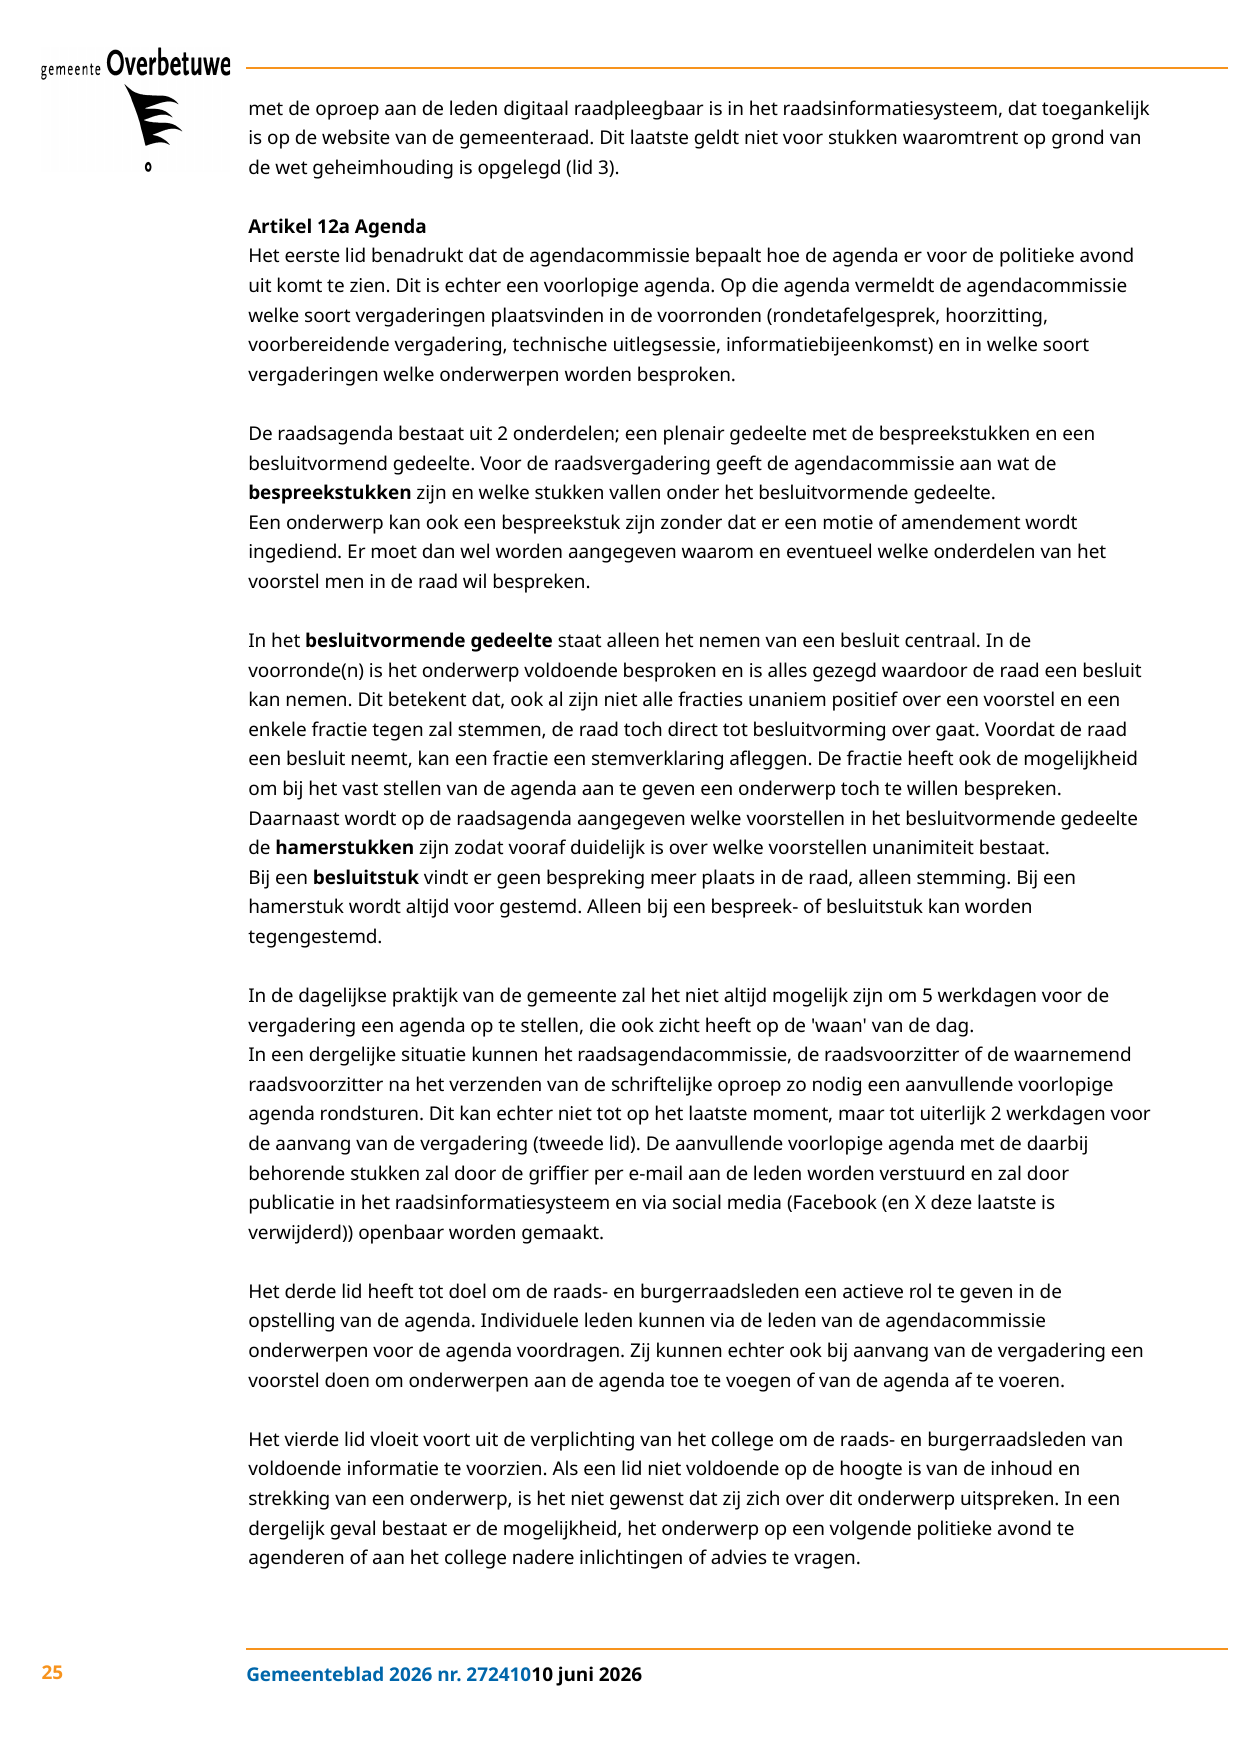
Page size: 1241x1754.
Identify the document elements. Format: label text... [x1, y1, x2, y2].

picture [41, 47, 231, 172]
text Daarnaast wordt op de raadsagenda aangegeven welke voorstellen in het besluitvormende gedeelte de hamerstukken zijn zodat vooraf duidelijk is over welke voorstellen unanimiteit bestaat. [248, 805, 1152, 860]
text In een dergelijke situatie kunnen het raadsagendacommissie, de raadsvoorzitter of de waarnemend raadsvoorzitter na het verzenden van de schriftelijke oproep zo nodig een aanvullende voorlopige agenda rondsturen. Dit kan echter niet tot op het laatste moment, maar tot uiterlijk 2 werkdagen voor de aanvang van de vergadering (tweede lid). De aanvullende voorlopige agenda met de daarbij behorende stukken zal door de griffier per e-mail aan de leden worden verstuurd en zal door publicatie in het raadsinformatiesysteem en via social media (Facebook (en X deze laatste is verwijderd)) openbaar worden gemaakt. [248, 1041, 1152, 1245]
text Het vierde lid vloeit voort uit de verplichting van het college om de raads- en burgerraadsleden van voldoende informatie te voorzien. Als een lid niet voldoende op de hoogte is van de inhoud en strekking van een onderwerp, is het niet gewenst dat zij zich over dit onderwerp uitspreken. In een dergelijk geval bestaat er de mogelijkheid, het onderwerp op een volgende politieke avond te agenderen of aan het college nadere inlichtingen of advies te vragen. [248, 1426, 1152, 1570]
text met de oproep aan de leden digitaal raadpleegbaar is in het raadsinformatiesysteem, dat toegankelijk is op de website van de gemeenteraad. Dit laatste geldt niet voor stukken waaromtrent op grond van de wet geheimhouding is opgelegd (lid 3). [248, 95, 1152, 180]
text De raadsagenda bestaat uit 2 onderdelen; een plenair gedeelte met de bespreekstukken en een besluitvormend gedeelte. Voor de raadsvergadering geeft de agendacommissie aan wat de bespreekstukken zijn en welke stukken vallen onder het besluitvormende gedeelte. [248, 420, 1152, 505]
text In de dagelijkse praktijk van de gemeente zal het niet altijd mogelijk zijn om 5 werkdagen voor de vergadering een agenda op te stellen, die ook zicht heeft op de 'waan' van de dag. [248, 982, 1152, 1038]
text Het eerste lid benadrukt dat de agendacommissie bepaalt hoe de agenda er voor de politieke avond uit komt te zien. Dit is echter een voorlopige agenda. Op die agenda vermeldt de agendacommissie welke soort vergaderingen plaatsvinden in de voorronden (rondetafelgesprek, hoorzitting, voorbereidende vergadering, technische uitlegsessie, informatiebijeenkomst) en in welke soort vergaderingen welke onderwerpen worden besproken. [248, 243, 1152, 387]
text Artikel 12a Agenda [248, 213, 1152, 239]
text Bij een besluitstuk vindt er geen bespreking meer plaats in de raad, alleen stemming. Bij een hamerstuk wordt altijd voor gestemd. Alleen bij een bespreek- of besluitstuk kan worden tegengestemd. [248, 864, 1152, 949]
text Een onderwerp kan ook een bespreekstuk zijn zonder dat er een motie of amendement wordt ingediend. Er moet dan wel worden aangegeven waarom en eventueel welke onderdelen van het voorstel men in de raad wil bespreken. [248, 509, 1152, 594]
text Het derde lid heeft tot doel om de raads- en burgerraadsleden een actieve rol te geven in de opstelling van de agenda. Individuele leden kunnen via de leden van de agendacommissie onderwerpen voor de agenda voordragen. Zij kunnen echter ook bij aanvang van de vergadering een voorstel doen om onderwerpen aan de agenda toe te voegen of van de agenda af te voeren. [248, 1278, 1152, 1393]
text In het besluitvormende gedeelte staat alleen het nemen van een besluit centraal. In de voorronde(n) is het onderwerp voldoende besproken en is alles gezegd waardoor de raad een besluit kan nemen. Dit betekent dat, ook al zijn niet alle fracties unaniem positief over een voorstel en een enkele fractie tegen zal stemmen, de raad toch direct tot besluitvorming over gaat. Voordat de raad een besluit neemt, kan een fractie een stemverklaring afleggen. De fractie heeft ook de mogelijkheid om bij het vast stellen van de agenda aan te geven een onderwerp toch te willen bespreken. [248, 627, 1152, 801]
